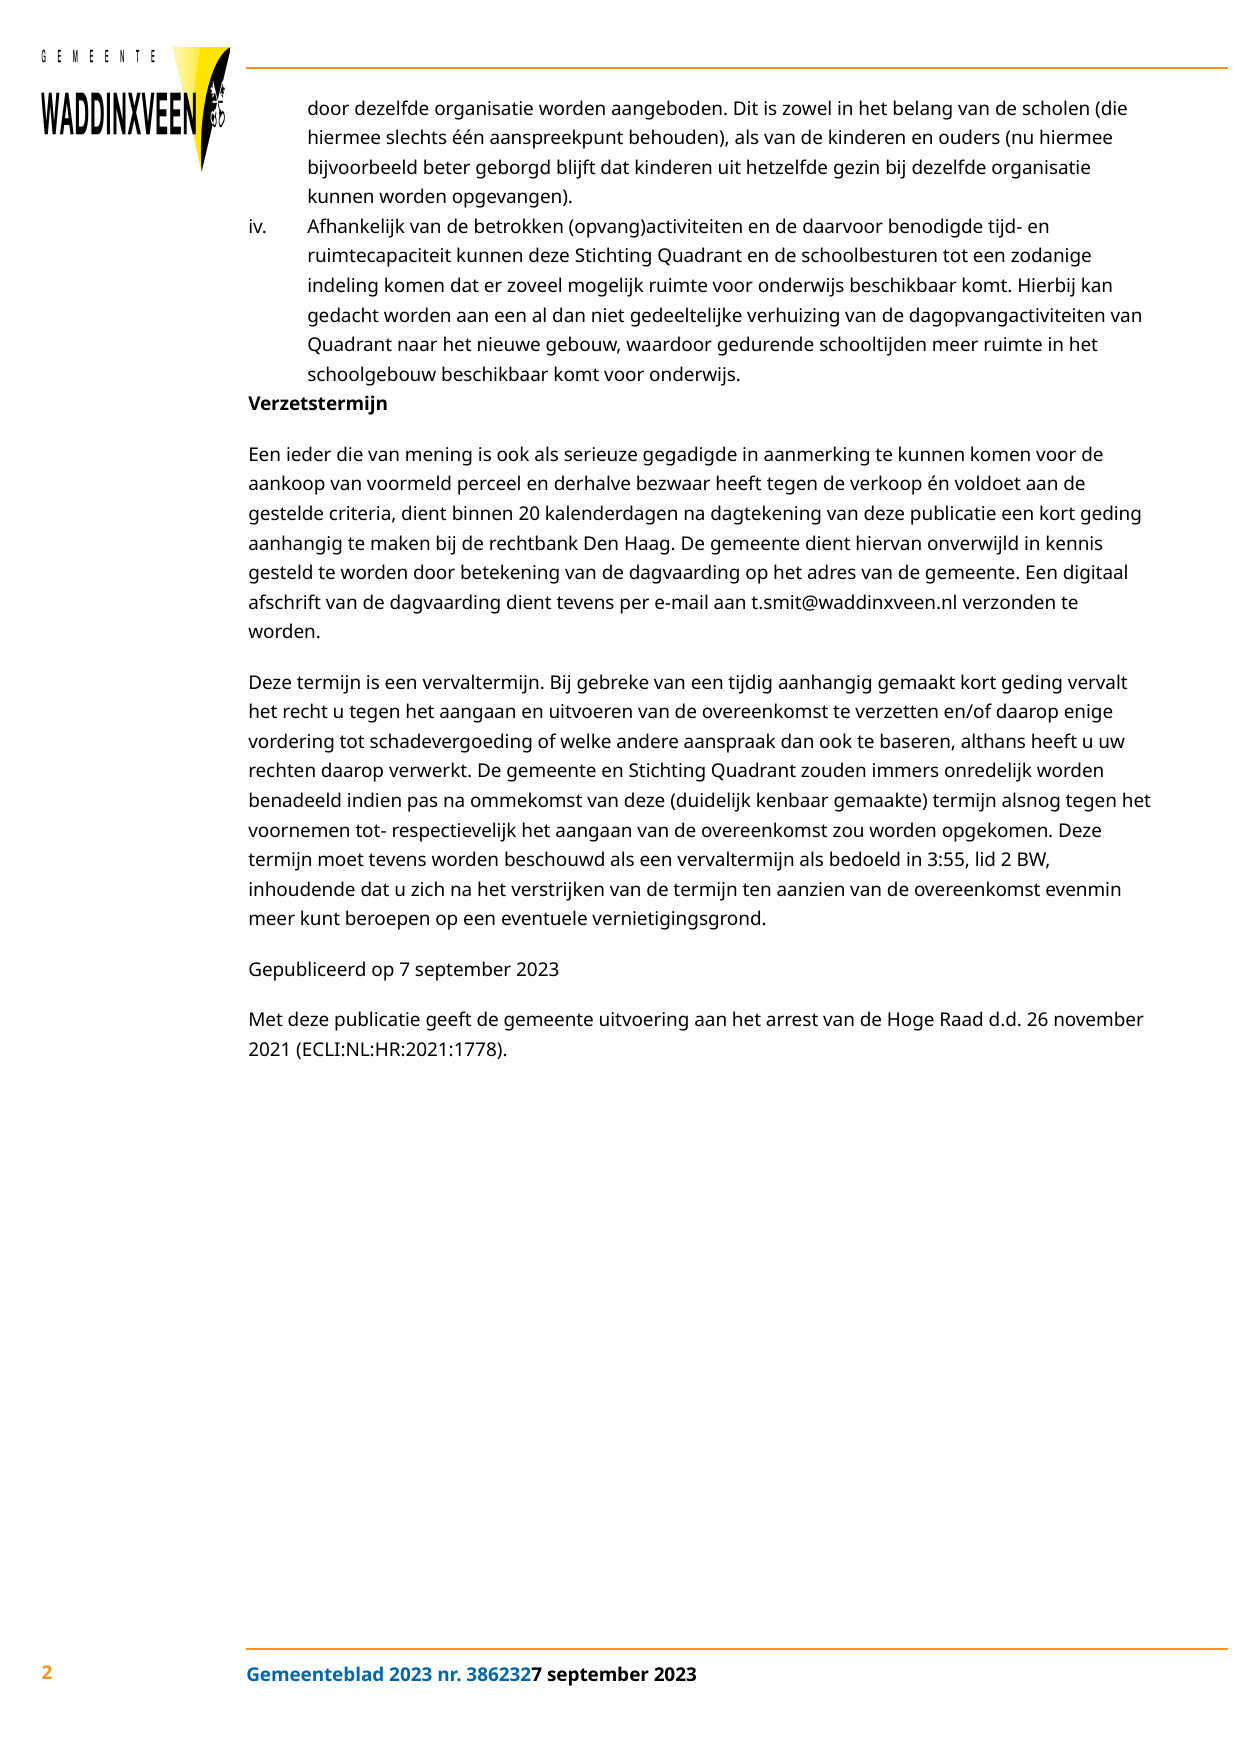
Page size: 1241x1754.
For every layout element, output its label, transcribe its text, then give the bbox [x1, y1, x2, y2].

list Afhankelijk van de betrokken (opvang)activiteiten en de daarvoor benodigde tijd- en ruimtecapaciteit kunnen deze Stichting Quadrant en de schoolbesturen tot een zodanige indeling komen dat er zoveel mogelijk ruimte voor onderwijs beschikbaar komt. Hierbij kan gedacht worden aan een al dan niet gedeeltelijke verhuizing van de dagopvangactiviteiten van Quadrant naar het nieuwe gebouw, waardoor gedurende schooltijden meer ruimte in het schoolgebouw beschikbaar komt voor onderwijs. [248, 213, 1152, 387]
text Verzetstermijn [248, 391, 1152, 416]
text Deze termijn is een vervaltermijn. Bij gebreke van een tijdig aanhangig gemaakt kort geding vervalt het recht u tegen het aangaan en uitvoeren van de overeenkomst te verzetten en/of daarop enige vordering tot schadevergoeding of welke andere aanspraak dan ook te baseren, althans heeft u uw rechten daarop verwerkt. De gemeente en Stichting Quadrant zouden immers onredelijk worden benadeeld indien pas na ommekomst van deze (duidelijk kenbaar gemaakte) termijn alsnog tegen het voornemen tot- respectievelijk het aangaan van de overeenkomst zou worden opgekomen. Deze termijn moet tevens worden beschouwd als een vervaltermijn als bedoeld in 3:55, lid 2 BW, inhoudende dat u zich na het verstrijken van de termijn ten aanzien van de overeenkomst evenmin meer kunt beroepen op een eventuele vernietigingsgrond. [248, 669, 1152, 931]
text Gepubliceerd op 7 september 2023 [248, 956, 1152, 982]
list door dezelfde organisatie worden aangeboden. Dit is zowel in het belang van de scholen (die hiermee slechts één aanspreekpunt behouden), als van de kinderen en ouders (nu hiermee bijvoorbeeld beter geborgd blijft dat kinderen uit hetzelfde gezin bij dezelfde organisatie kunnen worden opgevangen). [248, 95, 1152, 209]
picture [41, 47, 231, 172]
text Een ieder die van mening is ook als serieuze gegadigde in aanmerking te kunnen komen voor de aankoop van voormeld perceel en derhalve bezwaar heeft tegen de verkoop én voldoet aan de gestelde criteria, dient binnen 20 kalenderdagen na dagtekening van deze publicatie een kort geding aanhangig te maken bij de rechtbank Den Haag. De gemeente dient hiervan onverwijld in kennis gesteld te worden door betekening van de dagvaarding op het adres van de gemeente. Een digitaal afschrift van de dagvaarding dient tevens per e-mail aan t.smit@waddinxveen.nl verzonden te worden. [248, 441, 1152, 644]
text Met deze publicatie geeft de gemeente uitvoering aan het arrest van de Hoge Raad d.d. 26 november 2021 (ECLI:NL:HR:2021:1778). [248, 1006, 1152, 1062]
